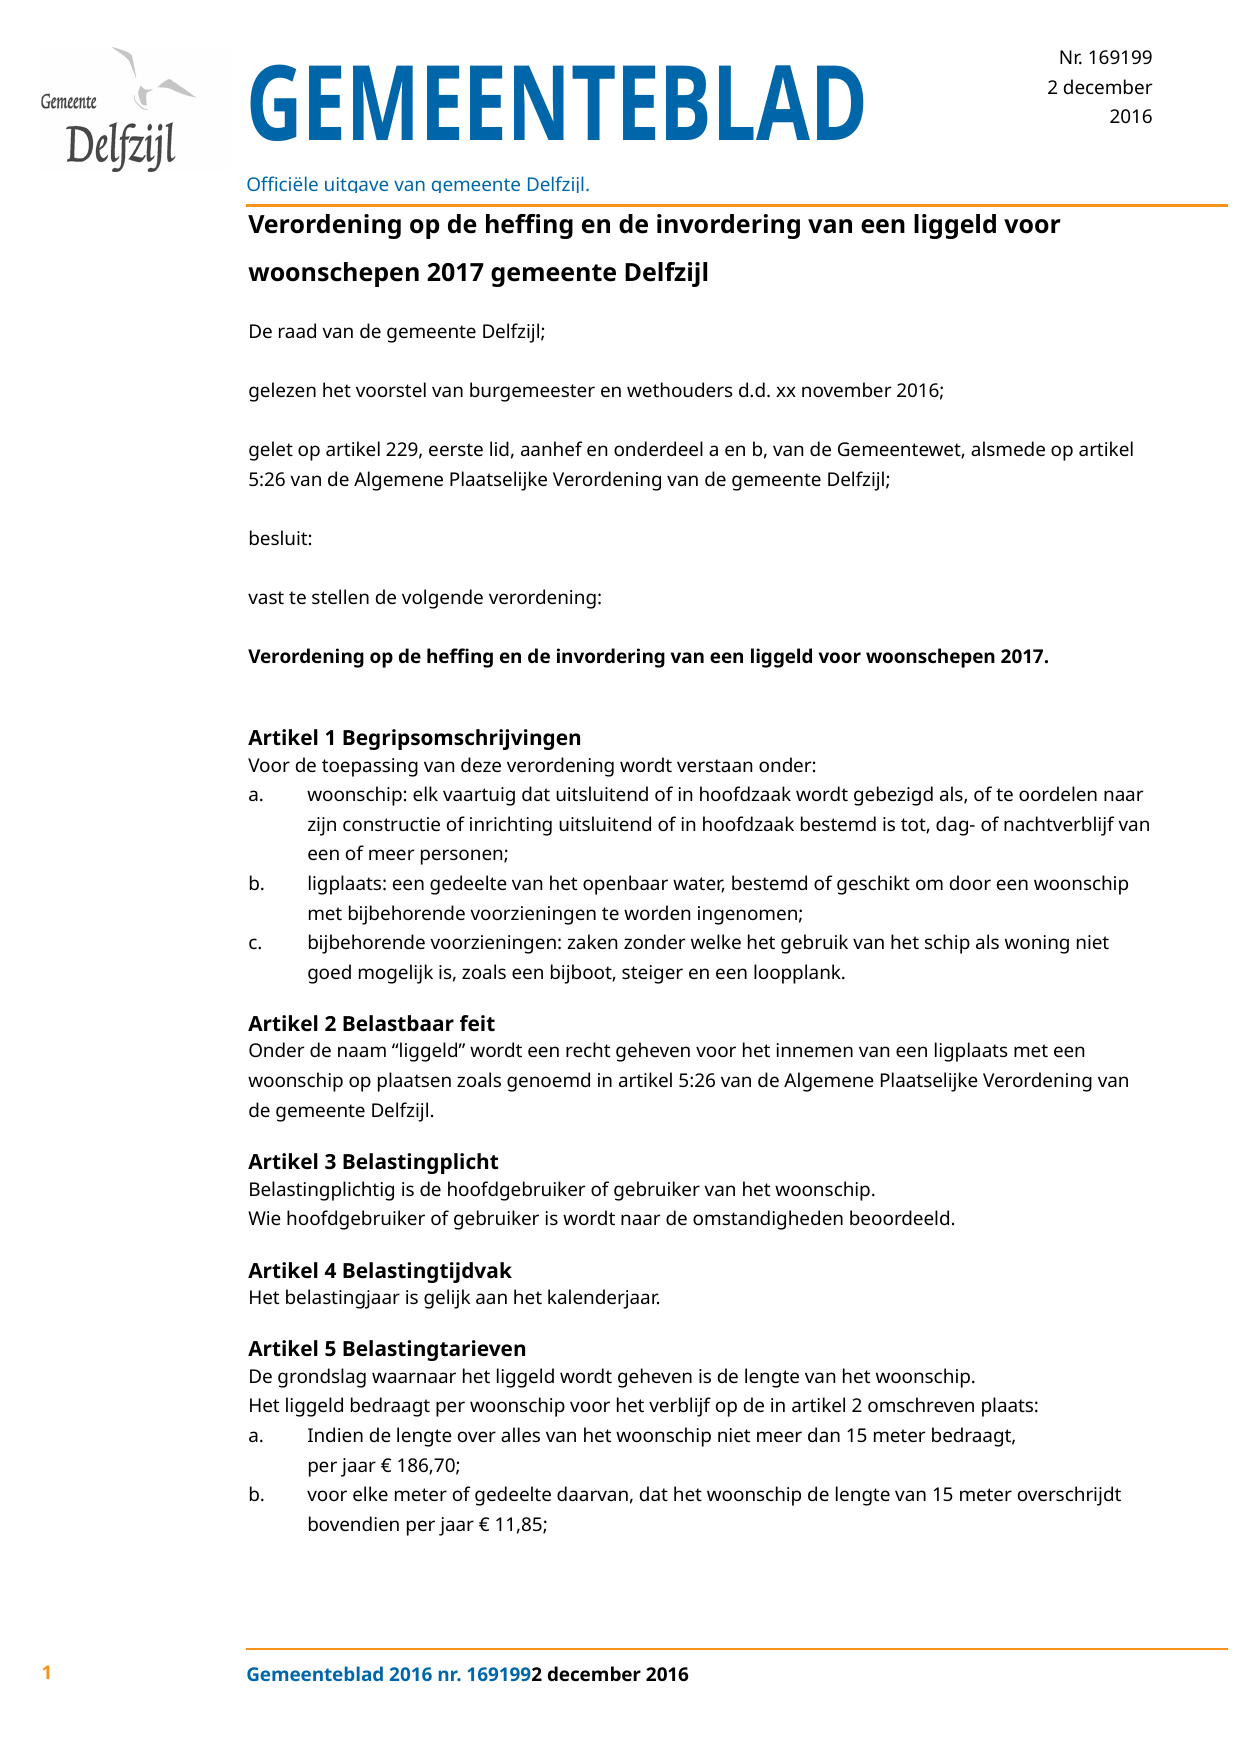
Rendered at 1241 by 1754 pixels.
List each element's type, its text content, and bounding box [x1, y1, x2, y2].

text Het belastingjaar is gelijk aan het kalenderjaar. [248, 1284, 1152, 1310]
text gelet op artikel 229, eerste lid, aanhef en onderdeel a en b, van de Gemeentewet, alsmede op artikel 5:26 van de Algemene Plaatselijke Verordening van de gemeente Delfzijl; [248, 436, 1152, 492]
text De raad van de gemeente Delfzijl; [248, 318, 1152, 344]
list ligplaats: een gedeelte van het openbaar water, bestemd of geschikt om door een woonschip met bijbehorende voorzieningen te worden ingenomen; [248, 870, 1152, 925]
text Artikel 1 Begripsomschrijvingen [248, 723, 1152, 752]
text Wie hoofdgebruiker of gebruiker is wordt naar de omstandigheden beoordeeld. [248, 1205, 1152, 1231]
list woonschip: elk vaartuig dat uitsluitend of in hoofdzaak wordt gebezigd als, of te oordelen naar zijn constructie of inrichting uitsluitend of in hoofdzaak bestemd is tot, dag- of nachtverblijf van een of meer personen; [248, 781, 1152, 866]
text Belastingplichtig is de hoofdgebruiker of gebruiker van het woonschip. [248, 1176, 1152, 1201]
text Onder de naam “liggeld” wordt een recht geheven voor het innemen van een ligplaats met een woonschip op plaatsen zoals genoemd in artikel 5:26 van de Algemene Plaatselijke Verordening van de gemeente Delfzijl. [248, 1038, 1152, 1123]
list Indien de lengte over alles van het woonschip niet meer dan 15 meter bedraagt, [248, 1422, 1152, 1448]
text De grondslag waarnaar het liggeld wordt geheven is de lengte van het woonschip. [248, 1363, 1152, 1389]
text gelezen het voorstel van burgemeester en wethouders d.d. xx november 2016; [248, 377, 1152, 403]
picture [41, 47, 231, 172]
text Artikel 4 Belastingtijdvak [248, 1256, 1152, 1284]
text Artikel 2 Belastbaar feit [248, 1009, 1152, 1038]
list bijbehorende voorzieningen: zaken zonder welke het gebruik van het schip als woning niet goed mogelijk is, zoals een bijboot, steiger en een loopplank. [248, 929, 1152, 984]
text besluit: [248, 525, 1152, 551]
text Verordening op de heffing en de invordering van een liggeld voor woonschepen 2017 gemeente Delfzijl [248, 207, 1152, 288]
text Verordening op de heffing en de invordering van een liggeld voor woonschepen 2017. [248, 643, 1152, 669]
text vast te stellen de volgende verordening: [248, 584, 1152, 610]
text Artikel 3 Belastingplicht [248, 1147, 1152, 1176]
text Voor de toepassing van deze verordening wordt verstaan onder: [248, 752, 1152, 777]
list per jaar € 186,70; [248, 1452, 1152, 1477]
list voor elke meter of gedeelte daarvan, dat het woonschip de lengte van 15 meter overschrijdt bovendien per jaar € 11,85; [248, 1481, 1152, 1537]
text Artikel 5 Belastingtarieven [248, 1334, 1152, 1363]
text Het liggeld bedraagt per woonschip voor het verblijf op de in artikel 2 omschreven plaats: [248, 1393, 1152, 1418]
